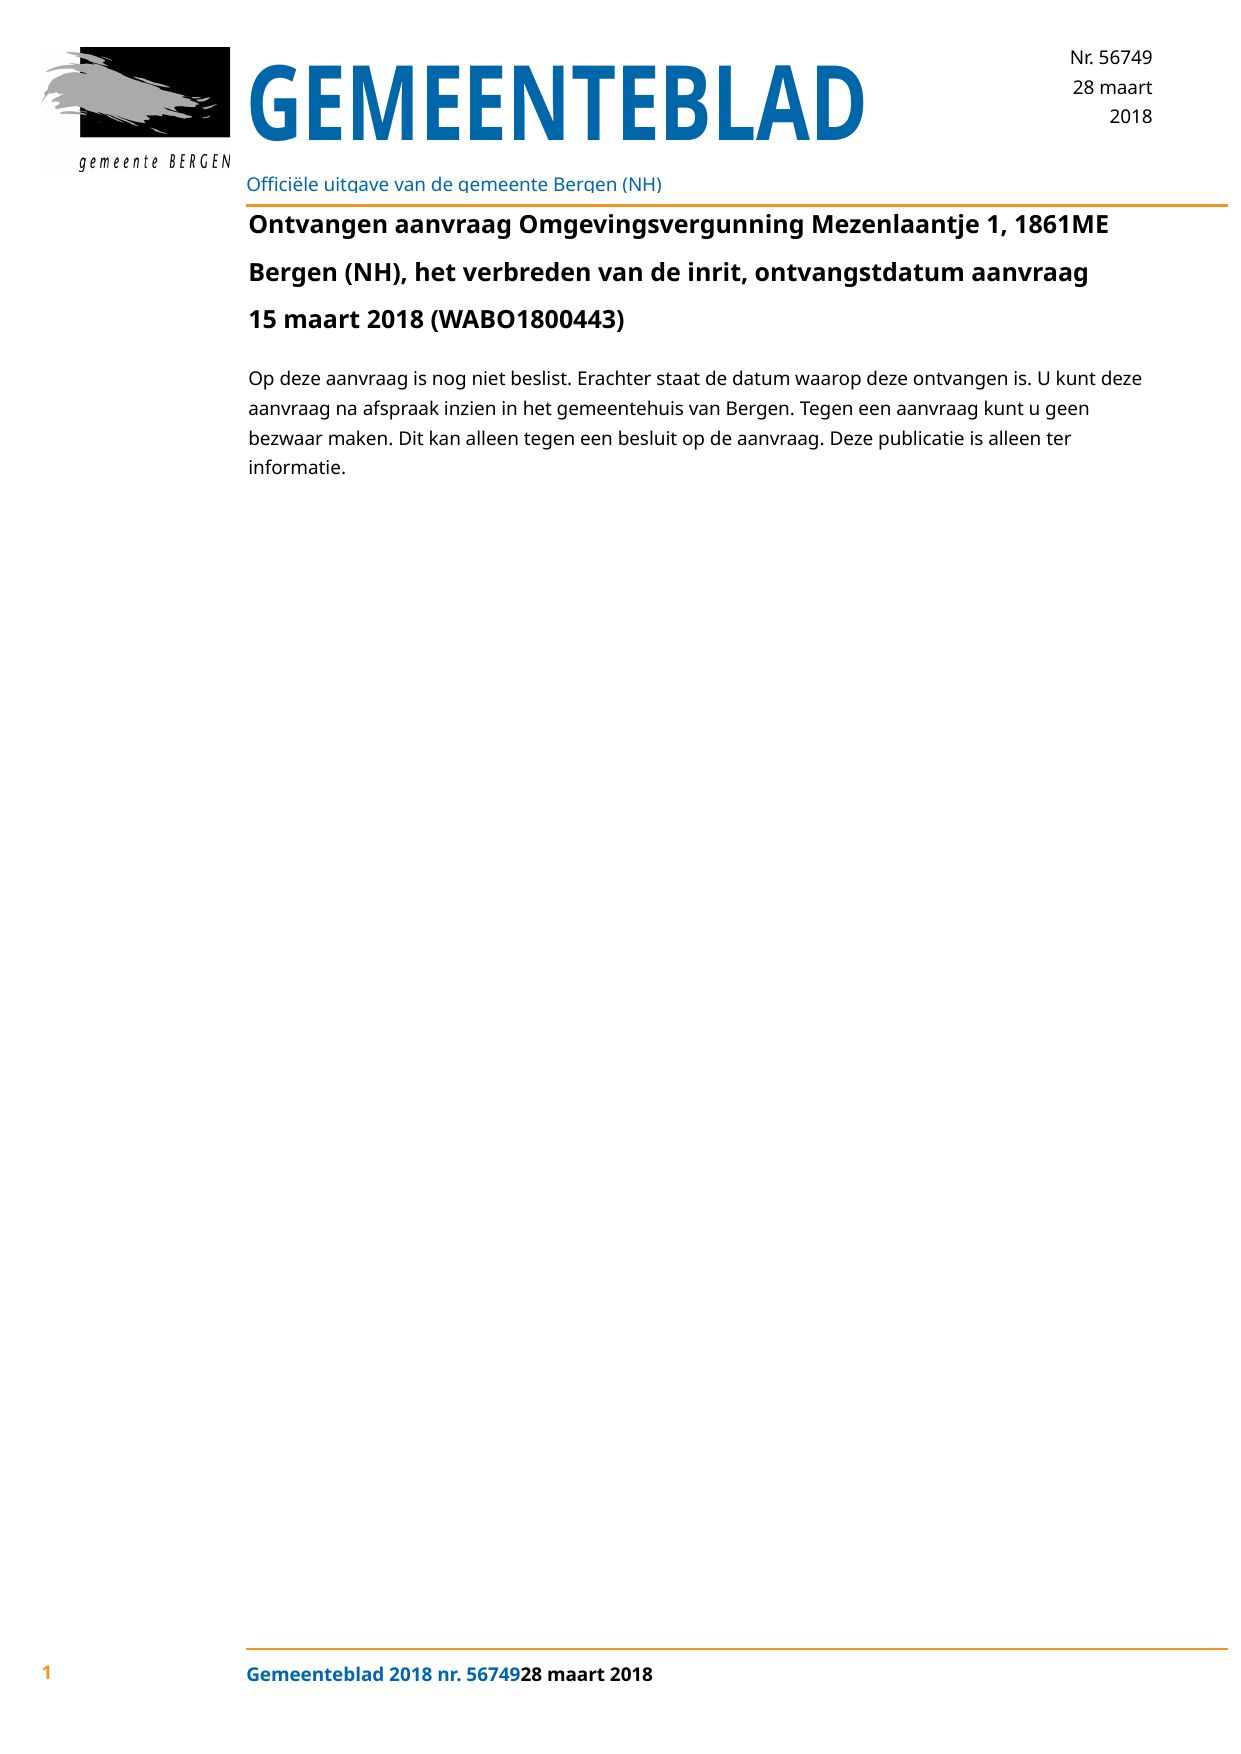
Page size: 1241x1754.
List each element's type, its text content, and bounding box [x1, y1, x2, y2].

picture [41, 47, 231, 172]
text Ontvangen aanvraag Omgevingsvergunning Mezenlaantje 1, 1861ME Bergen (NH), het verbreden van de inrit, ontvangstdatum aanvraag 15 maart 2018 (WABO1800443) [248, 207, 1152, 336]
text Op deze aanvraag is nog niet beslist. Erachter staat de datum waarop deze ontvangen is. U kunt deze aanvraag na afspraak inzien in het gemeentehuis van Bergen. Tegen een aanvraag kunt u geen bezwaar maken. Dit kan alleen tegen een besluit op de aanvraag. Deze publicatie is alleen ter informatie. [248, 366, 1152, 480]
